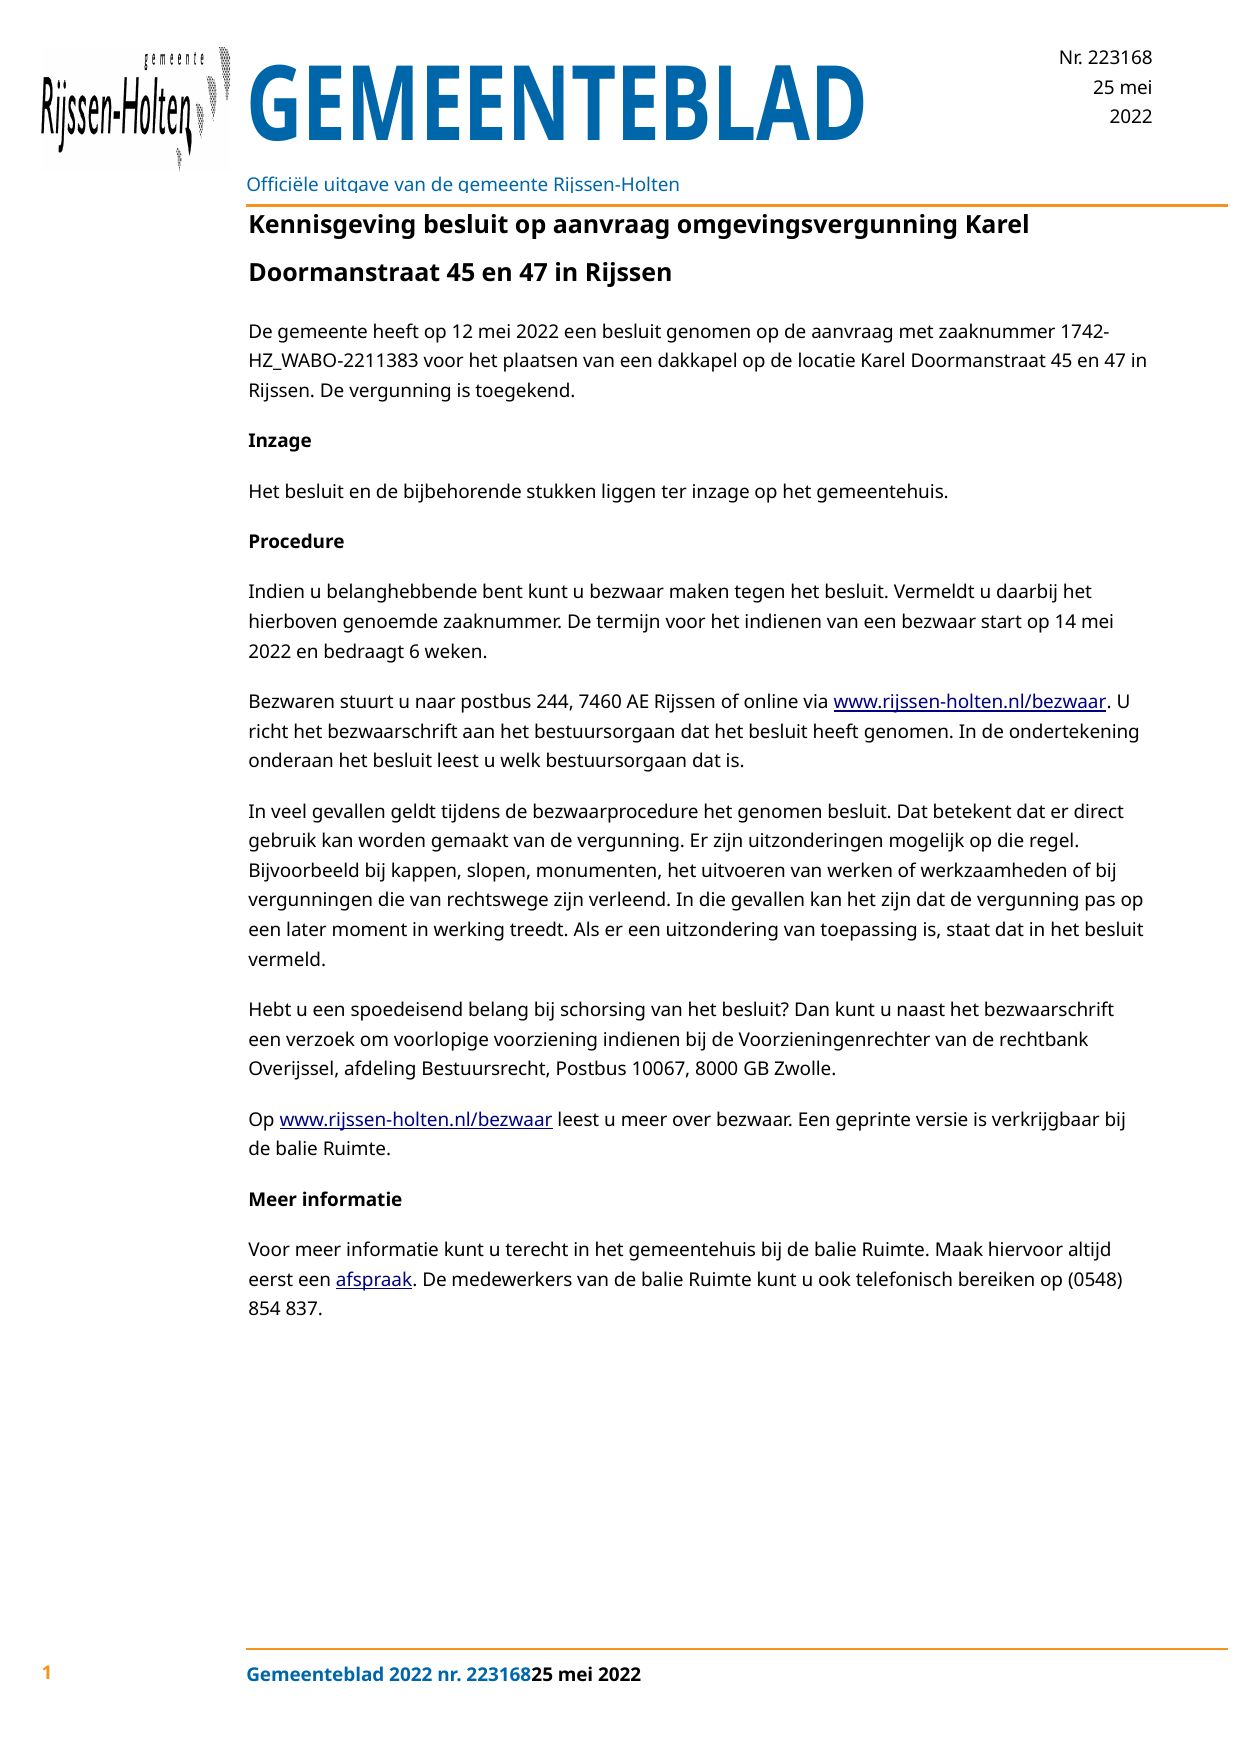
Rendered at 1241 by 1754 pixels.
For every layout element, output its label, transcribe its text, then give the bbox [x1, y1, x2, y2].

text Bezwaren stuurt u naar postbus 244, 7460 AE Rijssen of online via www.rijssen-holten.nl/bezwaar. U richt het bezwaarschrift aan het bestuursorgaan dat het besluit heeft genomen. In de ondertekening onderaan het besluit leest u welk bestuursorgaan dat is. [248, 688, 1152, 773]
picture [41, 47, 231, 172]
text Inzage [248, 427, 1152, 453]
text Voor meer informatie kunt u terecht in het gemeentehuis bij de balie Ruimte. Maak hiervoor altijd eerst een afspraak. De medewerkers van de balie Ruimte kunt u ook telefonisch bereiken op (0548) 854 837. [248, 1236, 1152, 1321]
text In veel gevallen geldt tijdens de bezwaarprocedure het genomen besluit. Dat betekent dat er direct gebruik kan worden gemaakt van de vergunning. Er zijn uitzonderingen mogelijk op die regel. Bijvoorbeeld bij kappen, slopen, monumenten, het uitvoeren van werken of werkzaamheden of bij vergunningen die van rechtswege zijn verleend. In die gevallen kan het zijn dat de vergunning pas op een later moment in werking treedt. Als er een uitzondering van toepassing is, staat dat in het besluit vermeld. [248, 798, 1152, 972]
text Indien u belanghebbende bent kunt u bezwaar maken tegen het besluit. Vermeldt u daarbij het hierboven genoemde zaaknummer. De termijn voor het indienen van een bezwaar start op 14 mei 2022 en bedraagt 6 weken. [248, 579, 1152, 664]
text De gemeente heeft op 12 mei 2022 een besluit genomen op de aanvraag met zaaknummer 1742-HZ_WABO-2211383 voor het plaatsen van een dakkapel op de locatie Karel Doormanstraat 45 en 47 in Rijssen. De vergunning is toegekend. [248, 318, 1152, 403]
text Procedure [248, 528, 1152, 554]
text Kennisgeving besluit op aanvraag omgevingsvergunning Karel Doormanstraat 45 en 47 in Rijssen [248, 207, 1152, 288]
text Meer informatie [248, 1186, 1152, 1212]
text Hebt u een spoedeisend belang bij schorsing van het besluit? Dan kunt u naast het bezwaarschrift een verzoek om voorlopige voorziening indienen bij de Voorzieningenrechter van de rechtbank Overijssel, afdeling Bestuursrecht, Postbus 10067, 8000 GB Zwolle. [248, 996, 1152, 1081]
text Het besluit en de bijbehorende stukken liggen ter inzage op het gemeentehuis. [248, 478, 1152, 504]
text Op www.rijssen-holten.nl/bezwaar leest u meer over bezwaar. Een geprinte versie is verkrijgbaar bij de balie Ruimte. [248, 1106, 1152, 1161]
